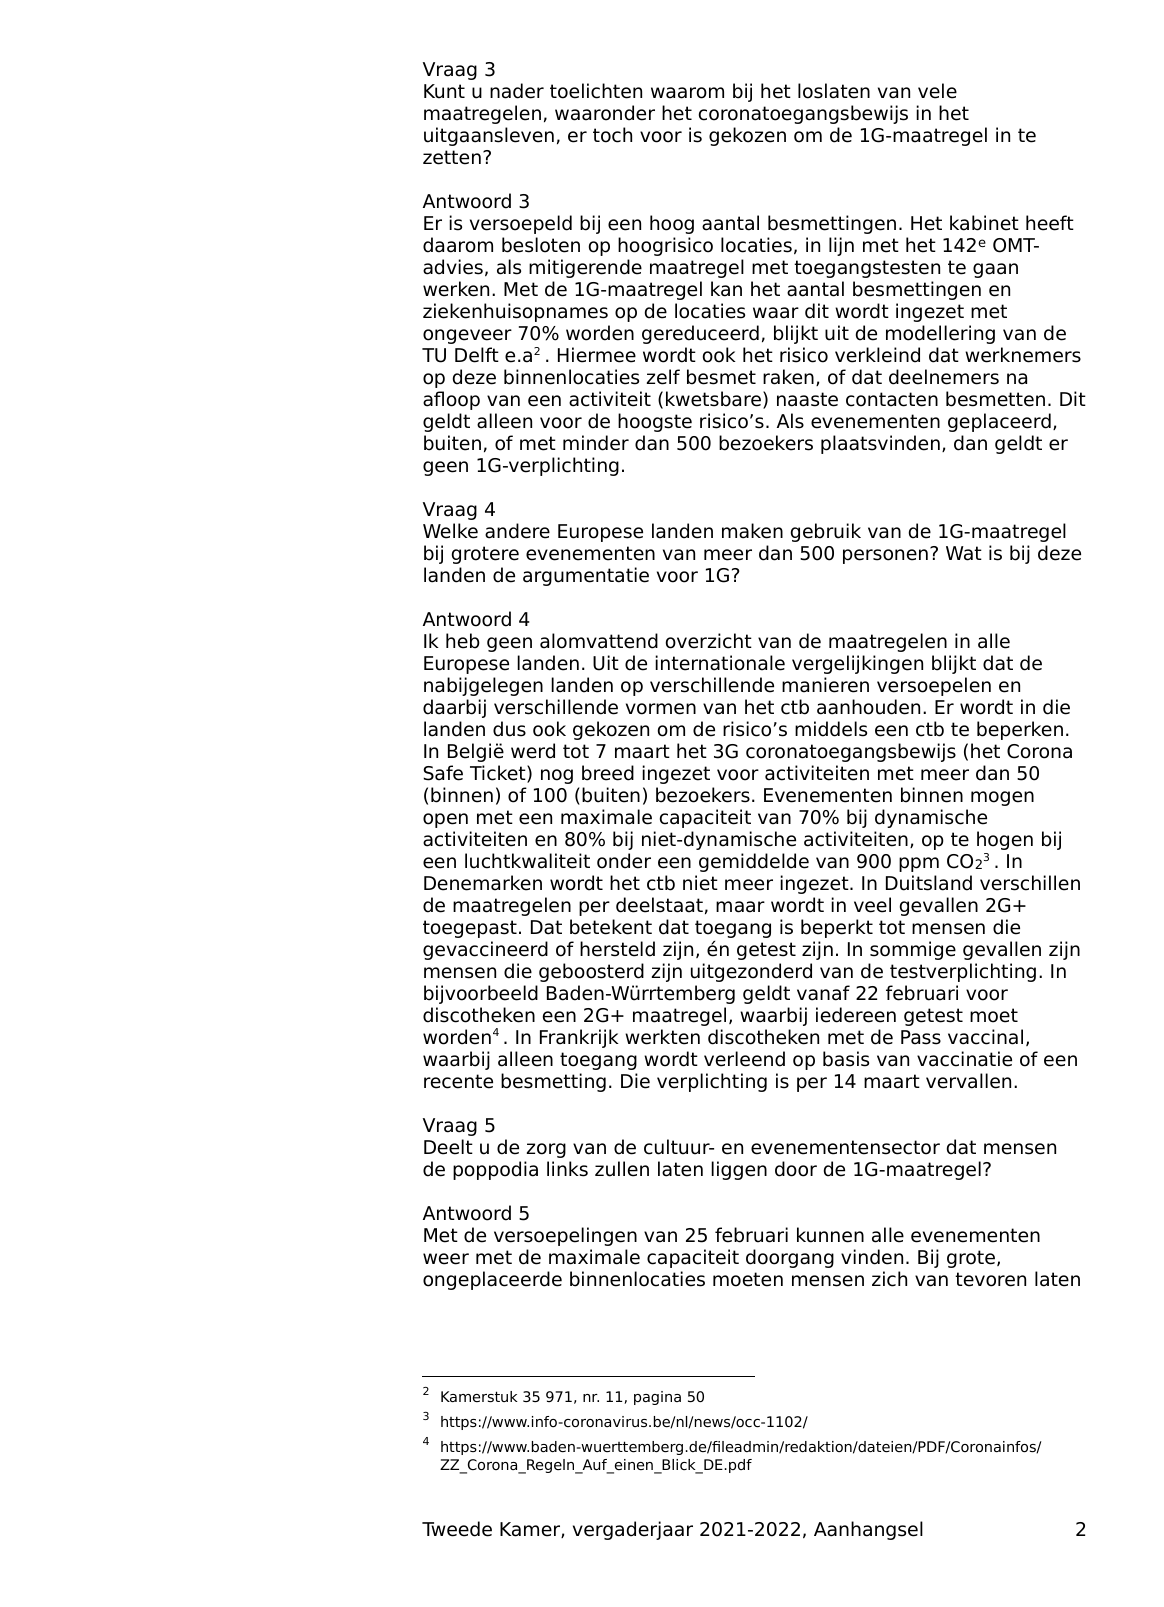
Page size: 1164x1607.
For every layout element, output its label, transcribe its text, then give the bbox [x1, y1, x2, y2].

text https://www.info-coronavirus.be/nl/news/occ-1102/ [422, 1410, 1087, 1432]
text Welke andere Europese landen maken gebruik van de 1G-maatregel bij grotere evenementen van meer dan 500 personen? Wat is bij deze landen de argumentatie voor 1G? [422, 521, 1087, 587]
text Ik heb geen alomvattend overzicht van de maatregelen in alle Europese landen. Uit de internationale vergelijkingen blijkt dat de nabijgelegen landen op verschillende manieren versoepelen en daarbij verschillende vormen van het ctb aanhouden. Er wordt in die landen dus ook gekozen om de risico’s middels een ctb te beperken. [422, 631, 1087, 741]
text Antwoord 4 [422, 609, 1087, 631]
text Vraag 5 [422, 1115, 1087, 1137]
text Kamerstuk 35 971, nr. 11, pagina 50 [422, 1385, 1087, 1407]
text https://www.baden-wuerttemberg.de/fileadmin/redaktion/dateien/PDF/Coronainfos/ZZ_Corona_Regeln_Auf_einen_Blick_DE.pdf [422, 1435, 1087, 1474]
text Antwoord 3 [422, 191, 1087, 213]
text Vraag 4 [422, 499, 1087, 521]
text Antwoord 5 [422, 1203, 1087, 1225]
text In België werd tot 7 maart het 3G coronatoegangsbewijs (het Corona Safe Ticket) nog breed ingezet voor activiteiten met meer dan 50 (binnen) of 100 (buiten) bezoekers. Evenementen binnen mogen open met een maximale capaciteit van 70% bij dynamische activiteiten en 80% bij niet-dynamische activiteiten, op te hogen bij een luchtkwaliteit onder een gemiddelde van 900 ppm CO2. In Denemarken wordt het ctb niet meer ingezet. In Duitsland verschillen de maatregelen per deelstaat, maar wordt in veel gevallen 2G+ toegepast. Dat betekent dat toegang is beperkt tot mensen die gevaccineerd of hersteld zijn, én getest zijn. In sommige gevallen zijn mensen die geboosterd zijn uitgezonderd van de testverplichting. In bijvoorbeeld Baden-Würrtemberg geldt vanaf 22 februari voor discotheken een 2G+ maatregel, waarbij iedereen getest moet worden. In Frankrijk werkten discotheken met de Pass vaccinal, waarbij alleen toegang wordt verleend op basis van vaccinatie of een recente besmetting. Die verplichting is per 14 maart vervallen. [422, 741, 1087, 1093]
text Met de versoepelingen van 25 februari kunnen alle evenementen weer met de maximale capaciteit doorgang vinden. Bij grote, ongeplaceerde binnenlocaties moeten mensen zich van tevoren laten [422, 1225, 1087, 1291]
text Deelt u de zorg van de cultuur- en evenementensector dat mensen de poppodia links zullen laten liggen door de 1G-maatregel? [422, 1137, 1087, 1181]
text Vraag 3 [422, 59, 1087, 81]
text Er is versoepeld bij een hoog aantal besmettingen. Het kabinet heeft daarom besloten op hoogrisico locaties, in lijn met het 142e OMT-advies, als mitigerende maatregel met toegangstesten te gaan werken. Met de 1G-maatregel kan het aantal besmettingen en ziekenhuisopnames op de locaties waar dit wordt ingezet met ongeveer 70% worden gereduceerd, blijkt uit de modellering van de TU Delft e.a. Hiermee wordt ook het risico verkleind dat werknemers op deze binnenlocaties zelf besmet raken, of dat deelnemers na afloop van een activiteit (kwetsbare) naaste contacten besmetten. Dit geldt alleen voor de hoogste risico’s. Als evenementen geplaceerd, buiten, of met minder dan 500 bezoekers plaatsvinden, dan geldt er geen 1G-verplichting. [422, 213, 1087, 477]
text Kunt u nader toelichten waarom bij het loslaten van vele maatregelen, waaronder het coronatoegangsbewijs in het uitgaansleven, er toch voor is gekozen om de 1G-maatregel in te zetten? [422, 81, 1087, 169]
